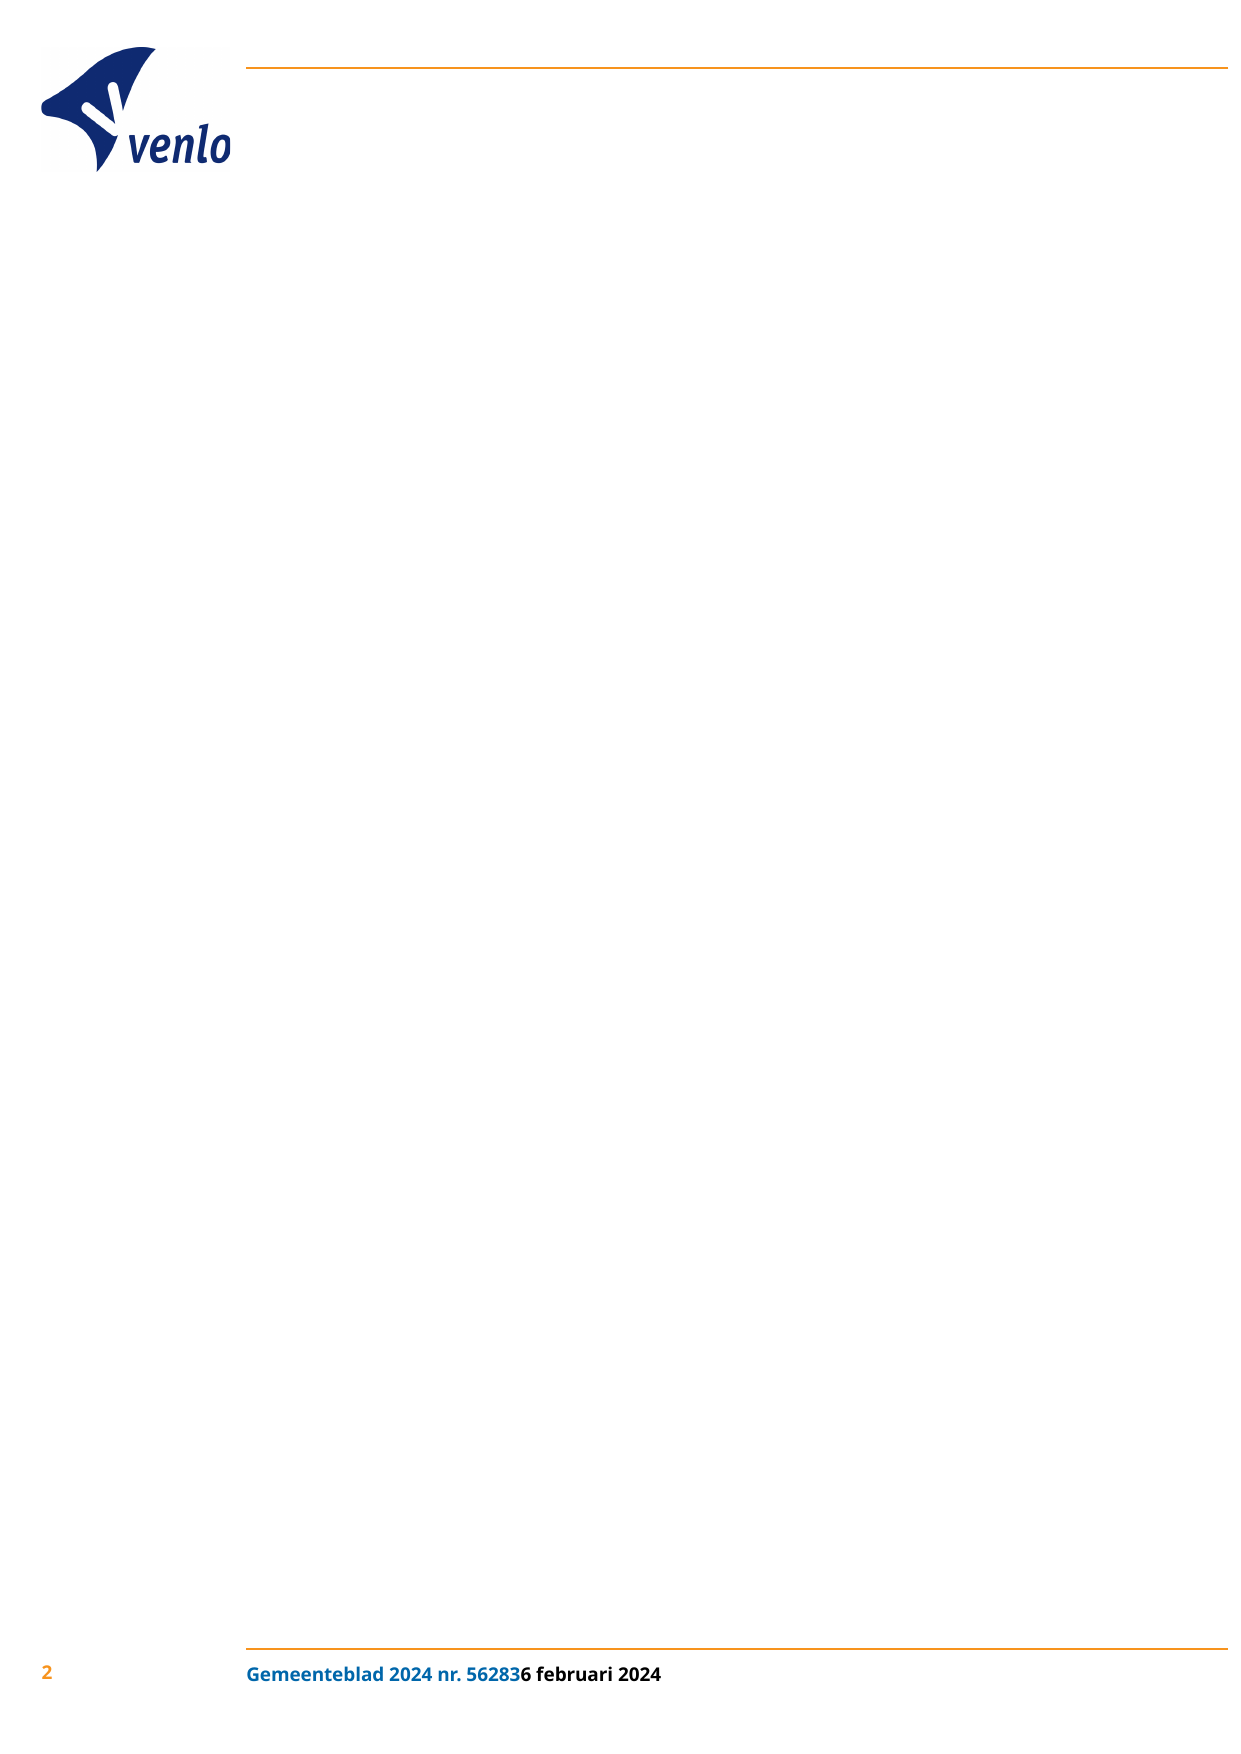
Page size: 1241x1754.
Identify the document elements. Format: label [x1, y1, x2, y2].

picture [41, 47, 231, 172]
